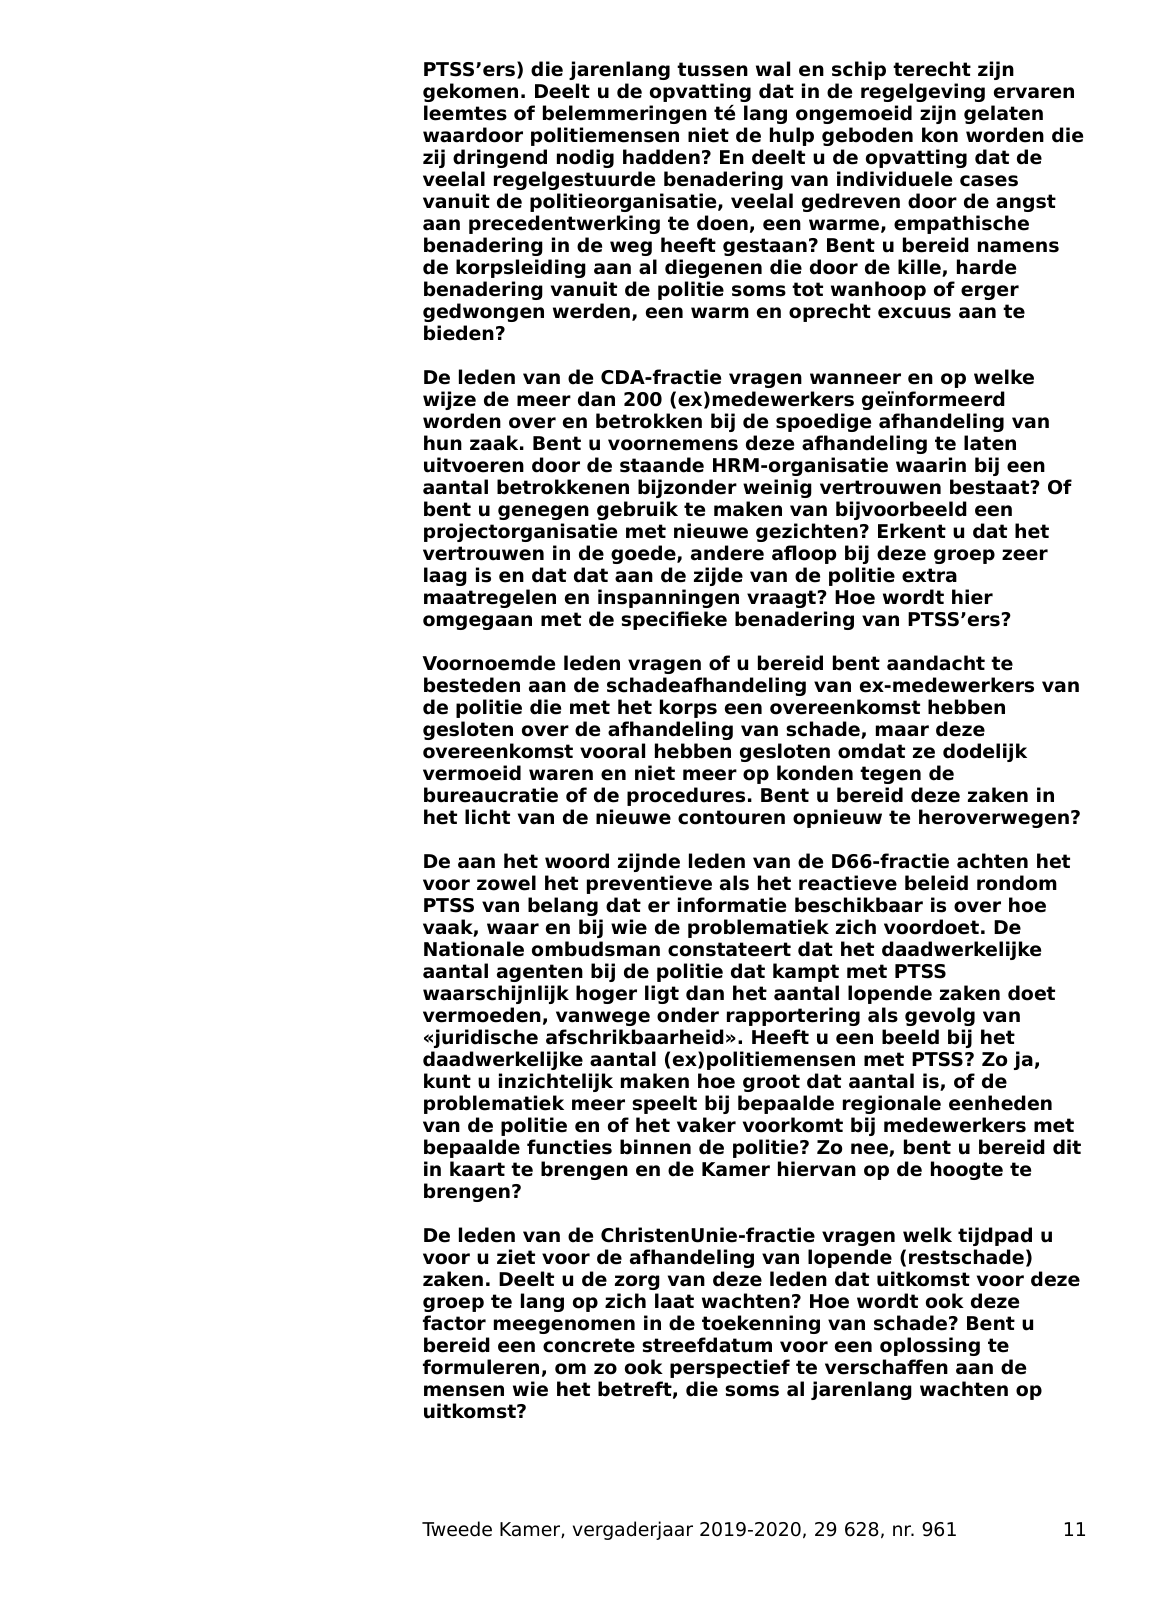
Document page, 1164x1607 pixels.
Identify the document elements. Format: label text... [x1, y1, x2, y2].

text De aan het woord zijnde leden van de D66-fractie achten het voor zowel het preventieve als het reactieve beleid rondom PTSS van belang dat er informatie beschikbaar is over hoe vaak, waar en bij wie de problematiek zich voordoet. De Nationale ombudsman constateert dat het daadwerkelijke aantal agenten bij de politie dat kampt met PTSS waarschijnlijk hoger ligt dan het aantal lopende zaken doet vermoeden, vanwege onder rapportering als gevolg van «juridische afschrikbaarheid». Heeft u een beeld bij het daadwerkelijke aantal (ex)politiemensen met PTSS? Zo ja, kunt u inzichtelijk maken hoe groot dat aantal is, of de problematiek meer speelt bij bepaalde regionale eenheden van de politie en of het vaker voorkomt bij medewerkers met bepaalde functies binnen de politie? Zo nee, bent u bereid dit in kaart te brengen en de Kamer hiervan op de hoogte te brengen? [422, 851, 1087, 1203]
text PTSS’ers) die jarenlang tussen wal en schip terecht zijn gekomen. Deelt u de opvatting dat in de regelgeving ervaren leemtes of belemmeringen té lang ongemoeid zijn gelaten waardoor politiemensen niet de hulp geboden kon worden die zij dringend nodig hadden? En deelt u de opvatting dat de veelal regelgestuurde benadering van individuele cases vanuit de politieorganisatie, veelal gedreven door de angst aan precedentwerking te doen, een warme, empathische benadering in de weg heeft gestaan? Bent u bereid namens de korpsleiding aan al diegenen die door de kille, harde benadering vanuit de politie soms tot wanhoop of erger gedwongen werden, een warm en oprecht excuus aan te bieden? [422, 59, 1087, 345]
text De leden van de ChristenUnie-fractie vragen welk tijdpad u voor u ziet voor de afhandeling van lopende (restschade) zaken. Deelt u de zorg van deze leden dat uitkomst voor deze groep te lang op zich laat wachten? Hoe wordt ook deze factor meegenomen in de toekenning van schade? Bent u bereid een concrete streefdatum voor een oplossing te formuleren, om zo ook perspectief te verschaffen aan de mensen wie het betreft, die soms al jarenlang wachten op uitkomst? [422, 1225, 1087, 1423]
text Voornoemde leden vragen of u bereid bent aandacht te besteden aan de schadeafhandeling van ex-medewerkers van de politie die met het korps een overeenkomst hebben gesloten over de afhandeling van schade, maar deze overeenkomst vooral hebben gesloten omdat ze dodelijk vermoeid waren en niet meer op konden tegen de bureaucratie of de procedures. Bent u bereid deze zaken in het licht van de nieuwe contouren opnieuw te heroverwegen? [422, 653, 1087, 829]
text De leden van de CDA-fractie vragen wanneer en op welke wijze de meer dan 200 (ex)medewerkers geïnformeerd worden over en betrokken bij de spoedige afhandeling van hun zaak. Bent u voornemens deze afhandeling te laten uitvoeren door de staande HRM-organisatie waarin bij een aantal betrokkenen bijzonder weinig vertrouwen bestaat? Of bent u genegen gebruik te maken van bijvoorbeeld een projectorganisatie met nieuwe gezichten? Erkent u dat het vertrouwen in de goede, andere afloop bij deze groep zeer laag is en dat dat aan de zijde van de politie extra maatregelen en inspanningen vraagt? Hoe wordt hier omgegaan met de specifieke benadering van PTSS’ers? [422, 367, 1087, 631]
